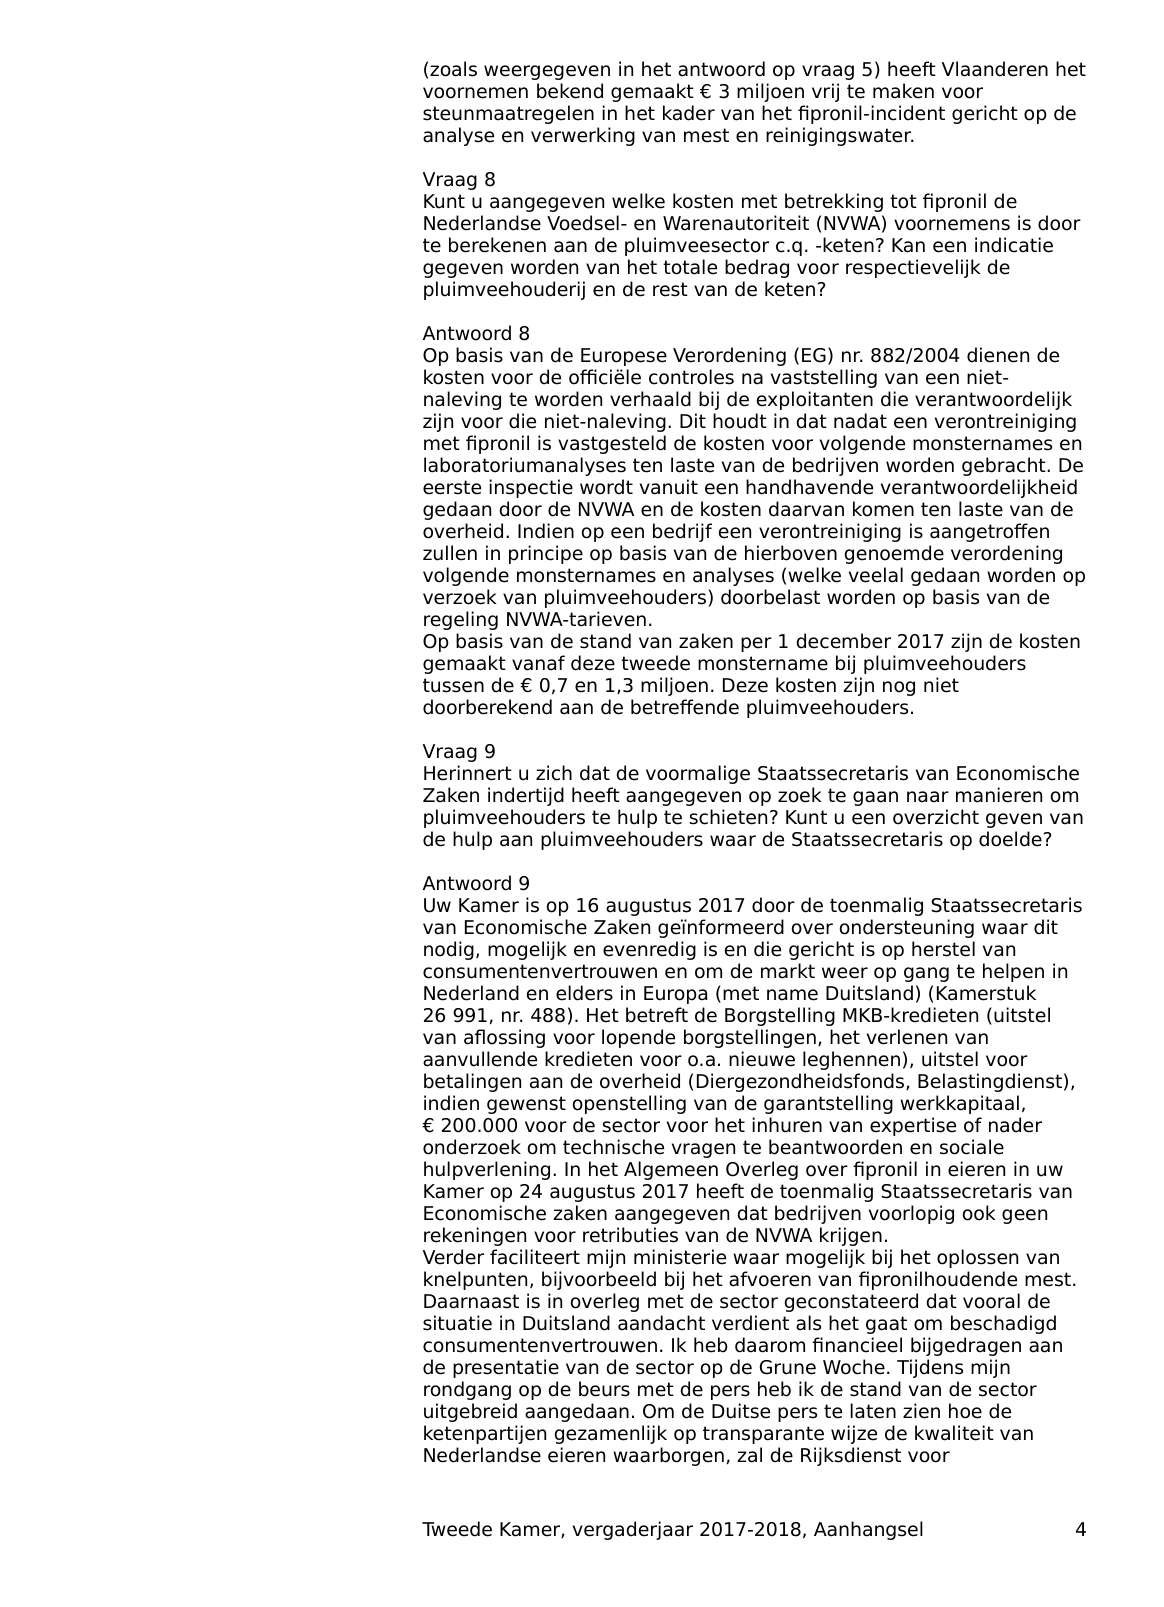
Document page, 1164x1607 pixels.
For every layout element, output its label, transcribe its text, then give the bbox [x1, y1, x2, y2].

text Vraag 9 [422, 741, 1087, 763]
text (zoals weergegeven in het antwoord op vraag 5) heeft Vlaanderen het voornemen bekend gemaakt € 3 miljoen vrij te maken voor steunmaatregelen in het kader van het fipronil-incident gericht op de analyse en verwerking van mest en reinigingswater. [422, 59, 1087, 147]
text Op basis van de stand van zaken per 1 december 2017 zijn de kosten gemaakt vanaf deze tweede monstername bij pluimveehouders tussen de € 0,7 en 1,3 miljoen. Deze kosten zijn nog niet doorberekend aan de betreffende pluimveehouders. [422, 631, 1087, 719]
text Op basis van de Europese Verordening (EG) nr. 882/2004 dienen de kosten voor de officiële controles na vaststelling van een niet-naleving te worden verhaald bij de exploitanten die verantwoordelijk zijn voor die niet-naleving. Dit houdt in dat nadat een verontreiniging met fipronil is vastgesteld de kosten voor volgende monsternames en laboratoriumanalyses ten laste van de bedrijven worden gebracht. De eerste inspectie wordt vanuit een handhavende verantwoordelijkheid gedaan door de NVWA en de kosten daarvan komen ten laste van de overheid. Indien op een bedrijf een verontreiniging is aangetroffen zullen in principe op basis van de hierboven genoemde verordening volgende monsternames en analyses (welke veelal gedaan worden op verzoek van pluimveehouders) doorbelast worden op basis van de regeling NVWA-tarieven. [422, 345, 1087, 631]
text Verder faciliteert mijn ministerie waar mogelijk bij het oplossen van knelpunten, bijvoorbeeld bij het afvoeren van fipronilhoudende mest. Daarnaast is in overleg met de sector geconstateerd dat vooral de situatie in Duitsland aandacht verdient als het gaat om beschadigd consumentenvertrouwen. Ik heb daarom financieel bijgedragen aan de presentatie van de sector op de Grune Woche. Tijdens mijn rondgang op de beurs met de pers heb ik de stand van de sector uitgebreid aangedaan. Om de Duitse pers te laten zien hoe de ketenpartijen gezamenlijk op transparante wijze de kwaliteit van Nederlandse eieren waarborgen, zal de Rijksdienst voor [422, 1247, 1087, 1467]
text Antwoord 8 [422, 323, 1087, 345]
text Antwoord 9 [422, 873, 1087, 895]
text Vraag 8 [422, 169, 1087, 191]
text Herinnert u zich dat de voormalige Staatssecretaris van Economische Zaken indertijd heeft aangegeven op zoek te gaan naar manieren om pluimveehouders te hulp te schieten? Kunt u een overzicht geven van de hulp aan pluimveehouders waar de Staatssecretaris op doelde? [422, 763, 1087, 851]
text Uw Kamer is op 16 augustus 2017 door de toenmalig Staatssecretaris van Economische Zaken geïnformeerd over ondersteuning waar dit nodig, mogelijk en evenredig is en die gericht is op herstel van consumentenvertrouwen en om de markt weer op gang te helpen in Nederland en elders in Europa (met name Duitsland) (Kamerstuk 26 991, nr. 488). Het betreft de Borgstelling MKB-kredieten (uitstel van aflossing voor lopende borgstellingen, het verlenen van aanvullende kredieten voor o.a. nieuwe leghennen), uitstel voor betalingen aan de overheid (Diergezondheidsfonds, Belastingdienst), indien gewenst openstelling van de garantstelling werkkapitaal, € 200.000 voor de sector voor het inhuren van expertise of nader onderzoek om technische vragen te beantwoorden en sociale hulpverlening. In het Algemeen Overleg over fipronil in eieren in uw Kamer op 24 augustus 2017 heeft de toenmalig Staatssecretaris van Economische zaken aangegeven dat bedrijven voorlopig ook geen rekeningen voor retributies van de NVWA krijgen. [422, 895, 1087, 1247]
text Kunt u aangegeven welke kosten met betrekking tot fipronil de Nederlandse Voedsel- en Warenautoriteit (NVWA) voornemens is door te berekenen aan de pluimveesector c.q. -keten? Kan een indicatie gegeven worden van het totale bedrag voor respectievelijk de pluimveehouderij en de rest van de keten? [422, 191, 1087, 301]
